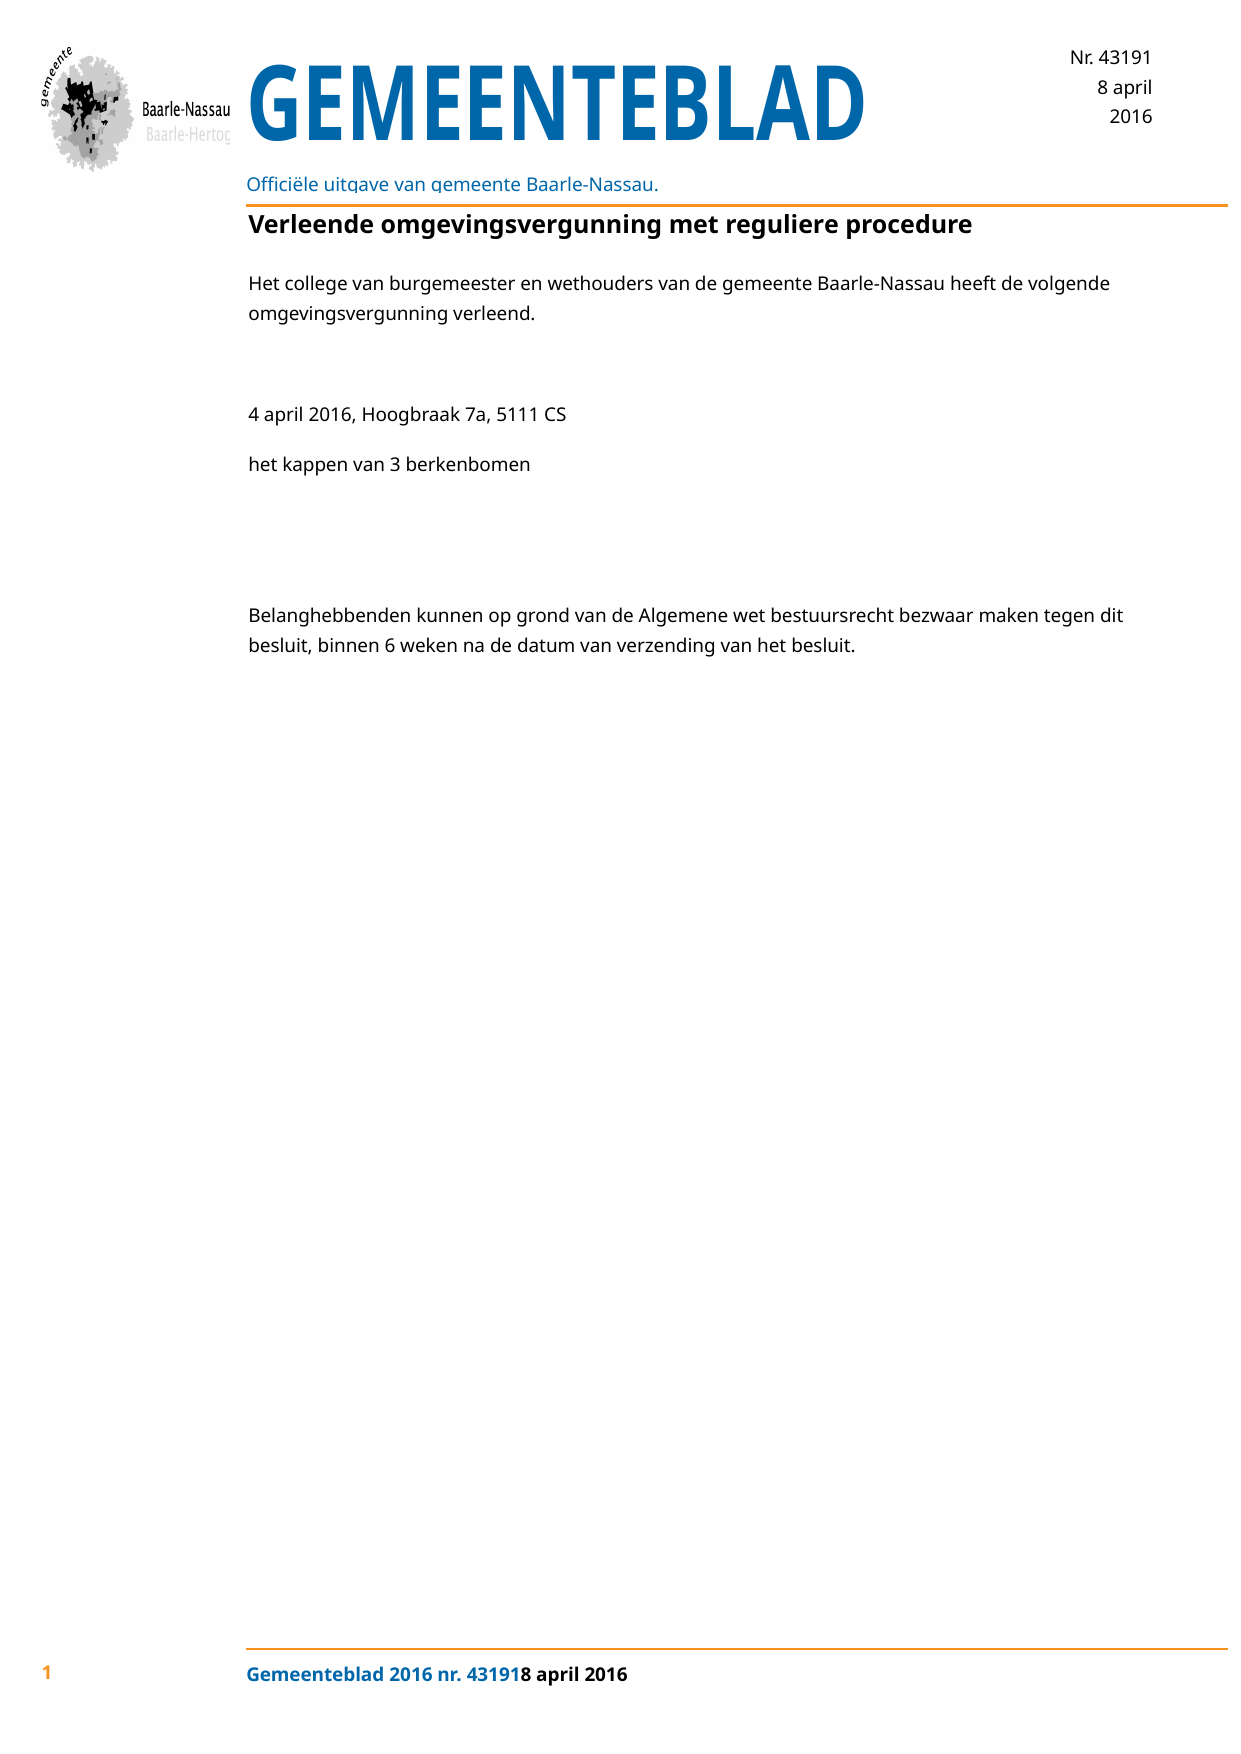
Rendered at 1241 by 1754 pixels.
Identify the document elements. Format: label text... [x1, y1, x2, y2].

text 4 april 2016, Hoogbraak 7a, 5111 CS [248, 401, 1152, 426]
text Het college van burgemeester en wethouders van de gemeente Baarle-Nassau heeft de volgende omgevingsvergunning verleend. [248, 270, 1152, 326]
text Belanghebbenden kunnen op grond van de Algemene wet bestuursrecht bezwaar maken tegen dit besluit, binnen 6 weken na de datum van verzending van het besluit. [248, 602, 1152, 658]
text Verleende omgevingsvergunning met reguliere procedure [248, 207, 1152, 241]
text het kappen van 3 berkenbomen [248, 451, 1152, 477]
picture [41, 47, 231, 172]
